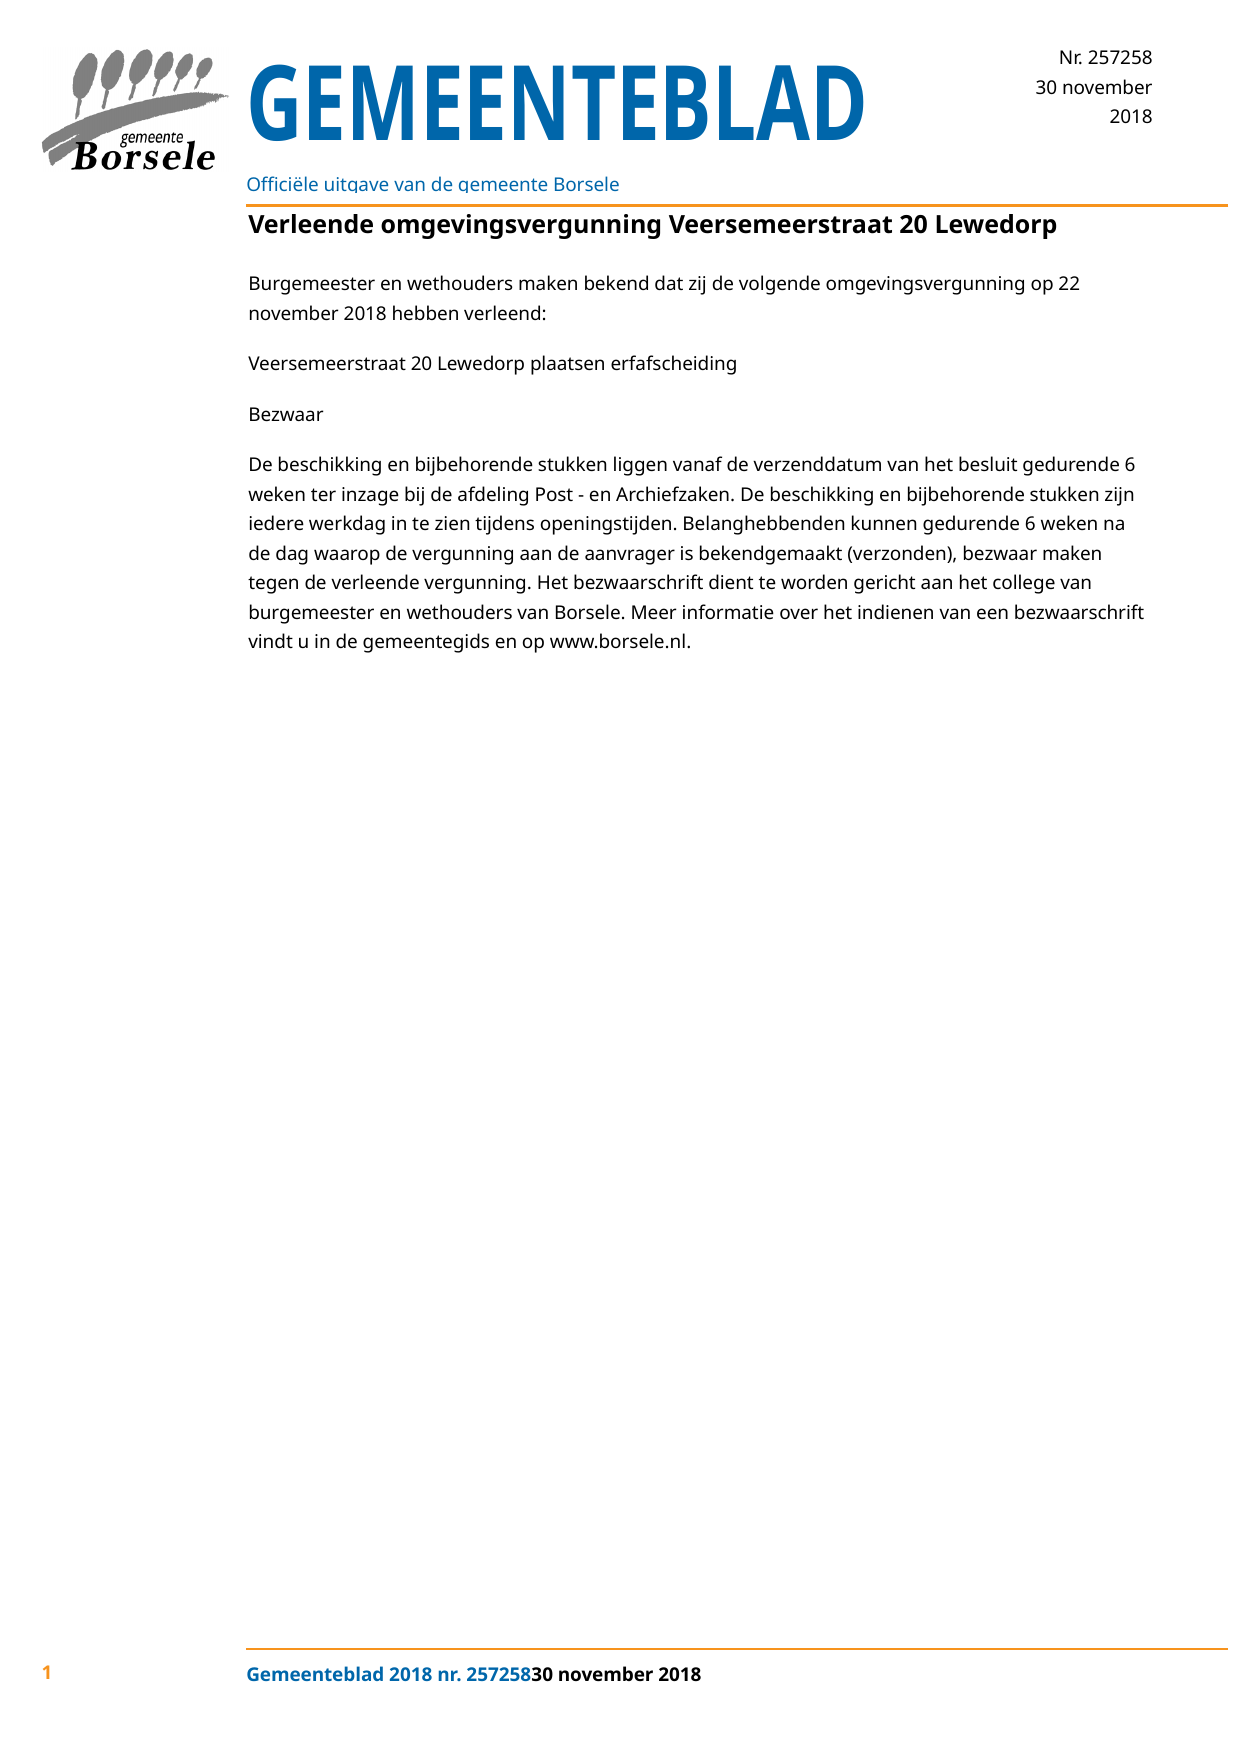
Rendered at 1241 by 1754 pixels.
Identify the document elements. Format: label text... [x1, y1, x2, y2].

text Veersemeerstraat 20 Lewedorp plaatsen erfafscheiding [248, 350, 1152, 376]
text De beschikking en bijbehorende stukken liggen vanaf de verzenddatum van het besluit gedurende 6 weken ter inzage bij de afdeling Post - en Archiefzaken. De beschikking en bijbehorende stukken zijn iedere werkdag in te zien tijdens openingstijden. Belanghebbenden kunnen gedurende 6 weken na de dag waarop de vergunning aan de aanvrager is bekendgemaakt (verzonden), bezwaar maken tegen de verleende vergunning. Het bezwaarschrift dient te worden gericht aan het college van burgemeester en wethouders van Borsele. Meer informatie over het indienen van een bezwaarschrift vindt u in de gemeentegids en op www.borsele.nl. [248, 451, 1152, 654]
text Burgemeester en wethouders maken bekend dat zij de volgende omgevingsvergunning op 22 november 2018 hebben verleend: [248, 270, 1152, 326]
picture [41, 47, 231, 172]
text Bezwaar [248, 401, 1152, 426]
text Verleende omgevingsvergunning Veersemeerstraat 20 Lewedorp [248, 207, 1152, 241]
